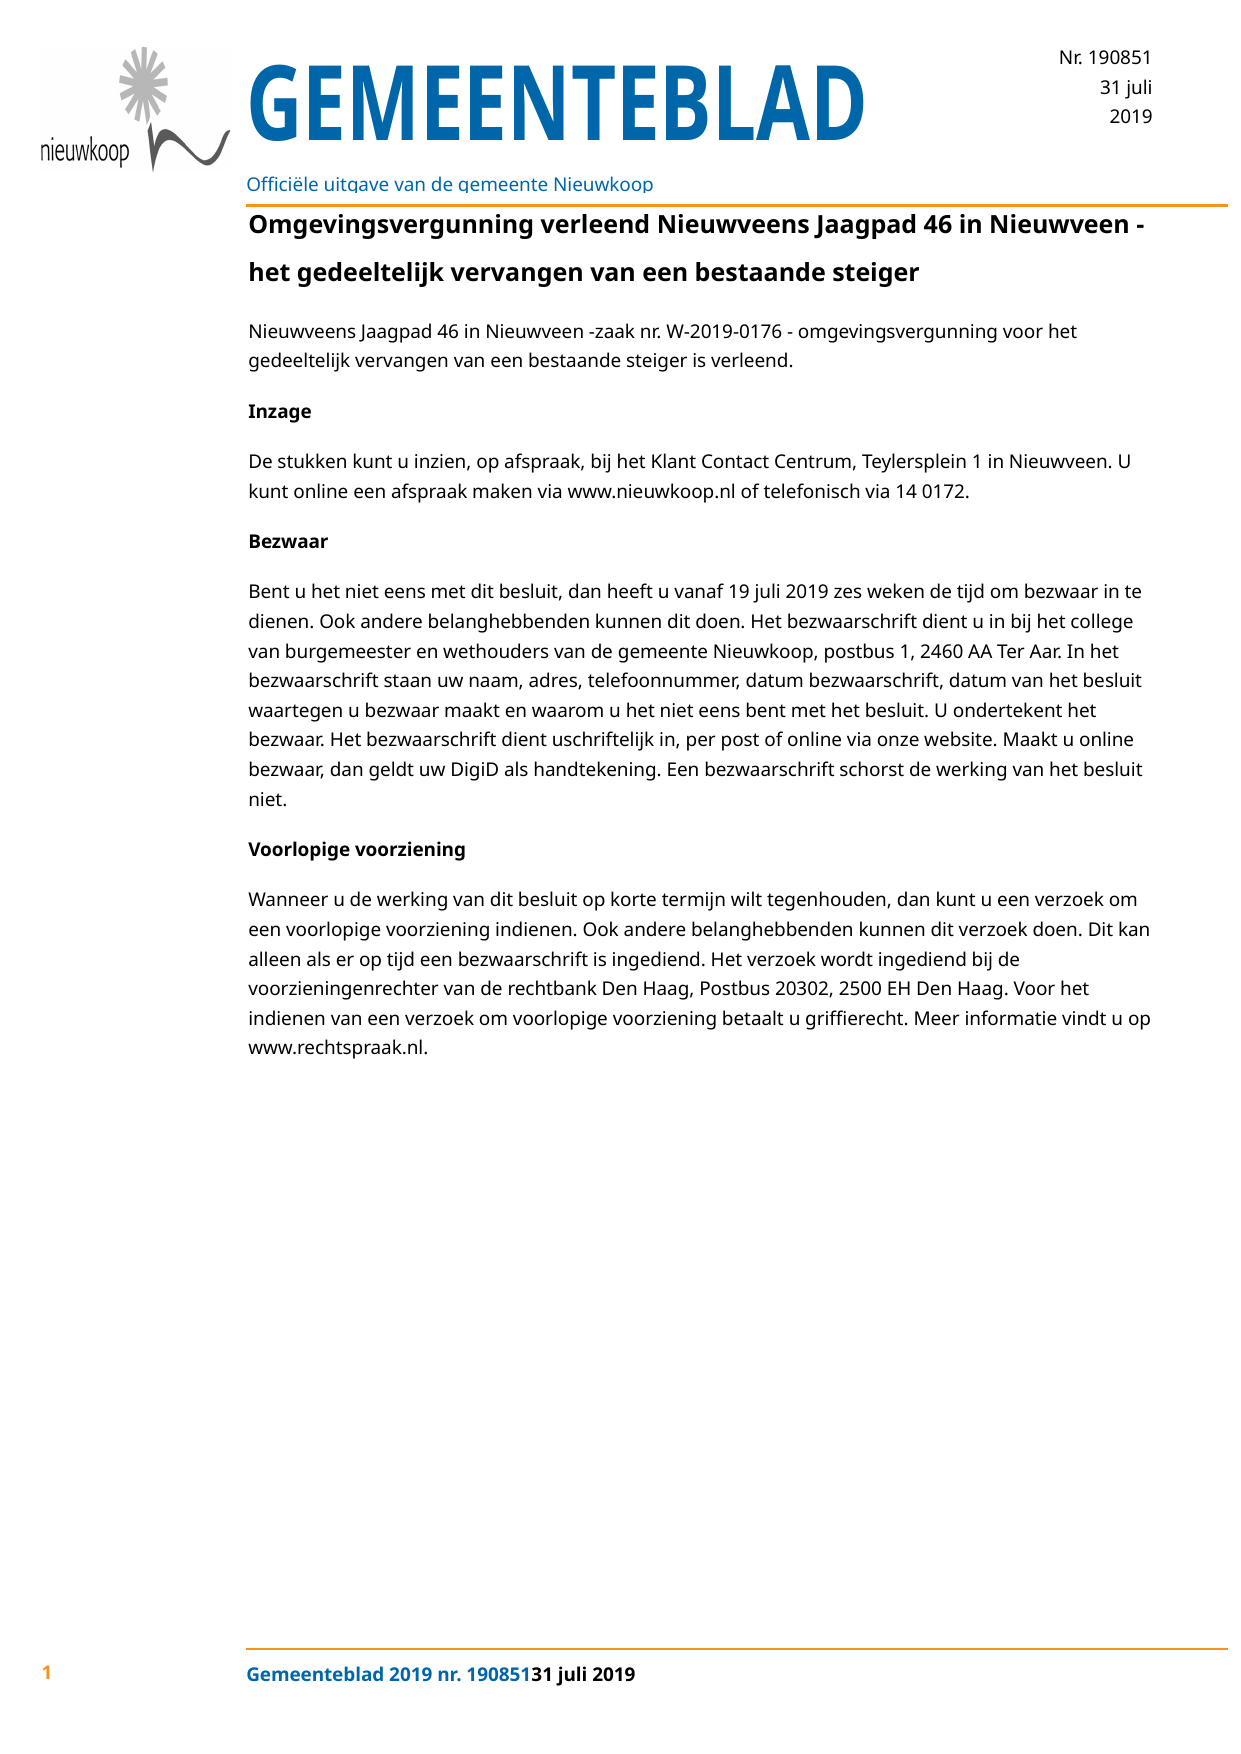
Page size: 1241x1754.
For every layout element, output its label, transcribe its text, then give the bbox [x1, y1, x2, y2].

text Inzage [248, 398, 1152, 424]
text Wanneer u de werking van dit besluit op korte termijn wilt tegenhouden, dan kunt u een verzoek om een voorlopige voorziening indienen. Ook andere belanghebbenden kunnen dit verzoek doen. Dit kan alleen als er op tijd een bezwaarschrift is ingediend. Het verzoek wordt ingediend bij de voorzieningenrechter van de rechtbank Den Haag, Postbus 20302, 2500 EH Den Haag. Voor het indienen van een verzoek om voorlopige voorziening betaalt u griffierecht. Meer informatie vindt u op www.rechtspraak.nl. [248, 887, 1152, 1060]
picture [41, 47, 231, 172]
text Omgevingsvergunning verleend Nieuwveens Jaagpad 46 in Nieuwveen - het gedeeltelijk vervangen van een bestaande steiger [248, 207, 1152, 288]
text Bent u het niet eens met dit besluit, dan heeft u vanaf 19 juli 2019 zes weken de tijd om bezwaar in te dienen. Ook andere belanghebbenden kunnen dit doen. Het bezwaarschrift dient u in bij het college van burgemeester en wethouders van de gemeente Nieuwkoop, postbus 1, 2460 AA Ter Aar. In het bezwaarschrift staan uw naam, adres, telefoonnummer, datum bezwaarschrift, datum van het besluit waartegen u bezwaar maakt en waarom u het niet eens bent met het besluit. U ondertekent het bezwaar. Het bezwaarschrift dient uschriftelijk in, per post of online via onze website. Maakt u online bezwaar, dan geldt uw DigiD als handtekening. Een bezwaarschrift schorst de werking van het besluit niet. [248, 579, 1152, 812]
text Voorlopige voorziening [248, 836, 1152, 862]
text Nieuwveens Jaagpad 46 in Nieuwveen -zaak nr. W-2019-0176 - omgevingsvergunning voor het gedeeltelijk vervangen van een bestaande steiger is verleend. [248, 318, 1152, 373]
text De stukken kunt u inzien, op afspraak, bij het Klant Contact Centrum, Teylersplein 1 in Nieuwveen. U kunt online een afspraak maken via www.nieuwkoop.nl of telefonisch via 14 0172. [248, 448, 1152, 504]
text Bezwaar [248, 528, 1152, 554]
